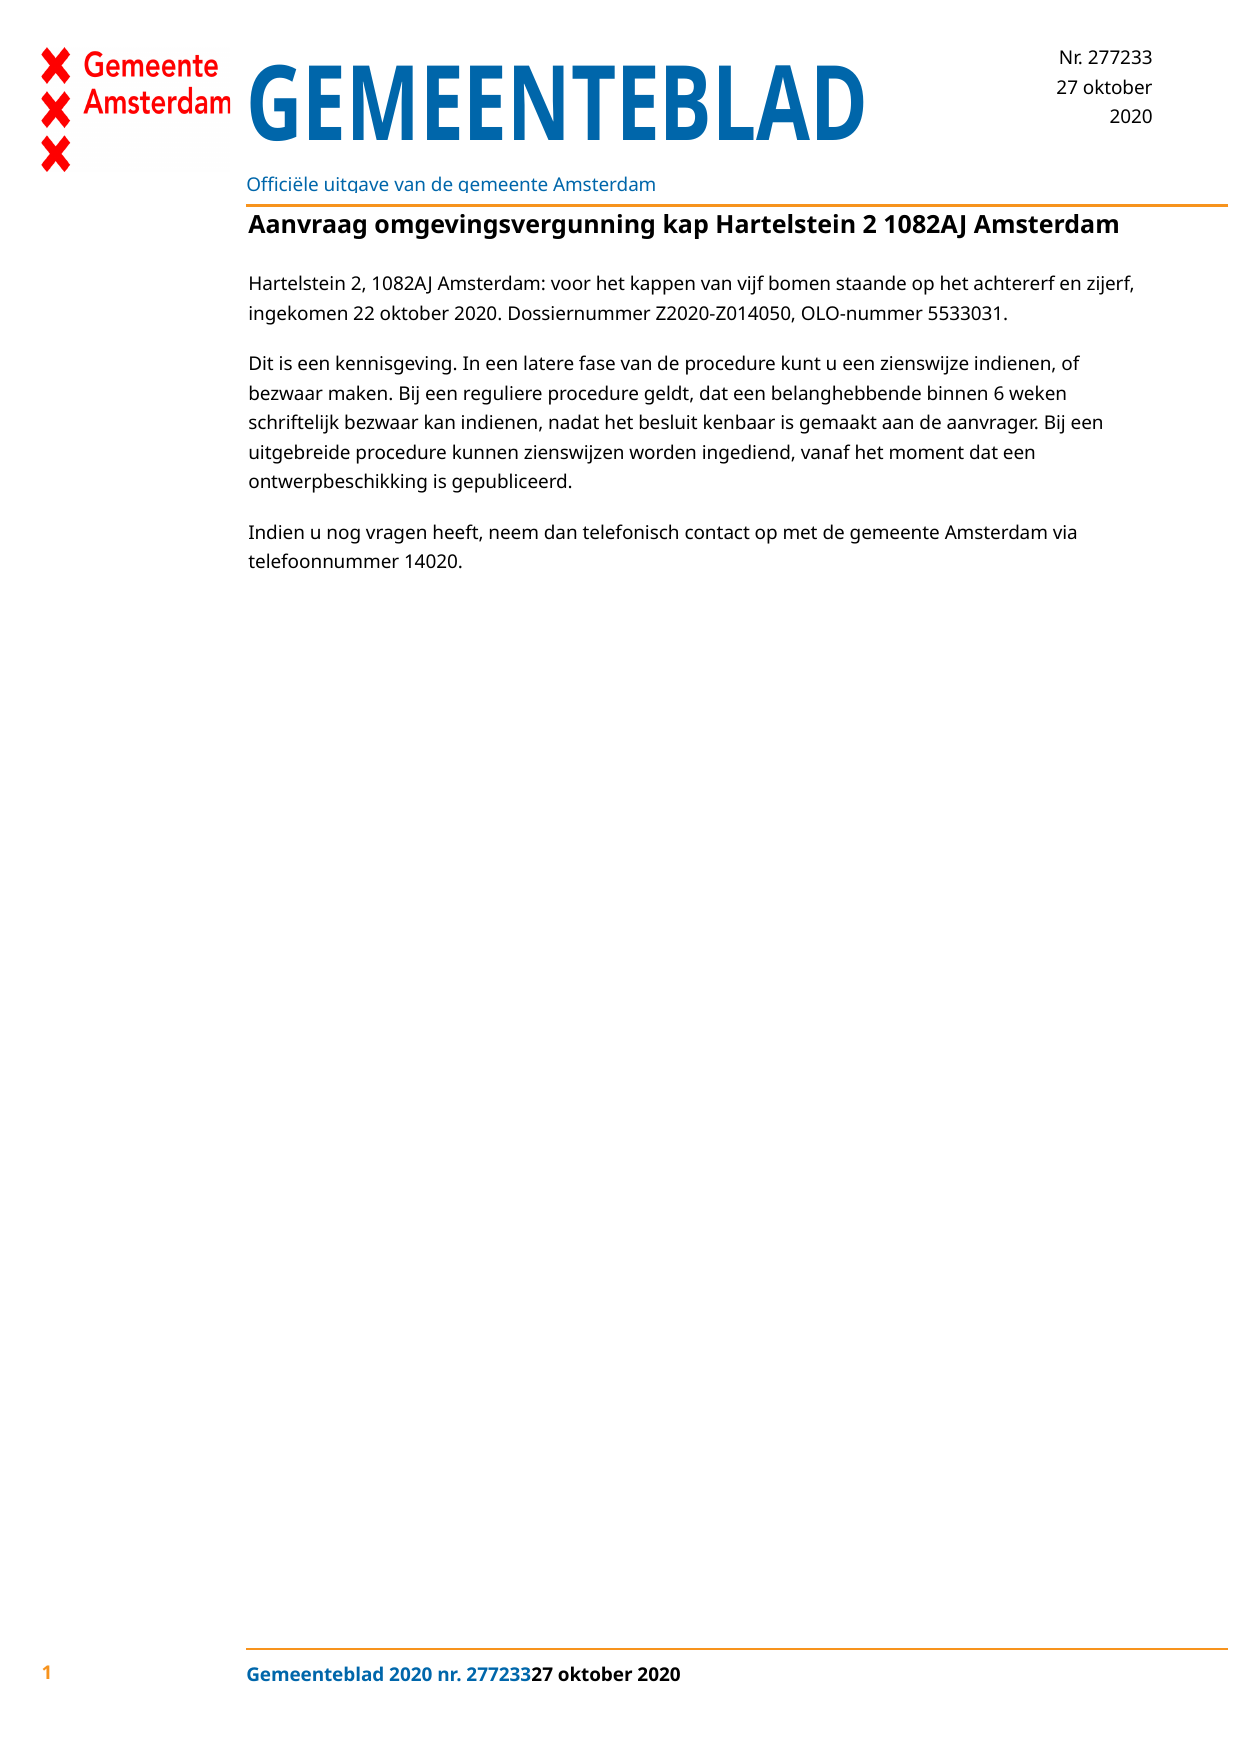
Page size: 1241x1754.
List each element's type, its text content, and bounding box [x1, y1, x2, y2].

text Indien u nog vragen heeft, neem dan telefonisch contact op met de gemeente Amsterdam via telefoonnummer 14020. [248, 519, 1152, 574]
picture [41, 47, 231, 172]
text Aanvraag omgevingsvergunning kap Hartelstein 2 1082AJ Amsterdam [248, 207, 1152, 241]
text Dit is een kennisgeving. In een latere fase van de procedure kunt u een zienswijze indienen, of bezwaar maken. Bij een reguliere procedure geldt, dat een belanghebbende binnen 6 weken schriftelijk bezwaar kan indienen, nadat het besluit kenbaar is gemaakt aan de aanvrager. Bij een uitgebreide procedure kunnen zienswijzen worden ingediend, vanaf het moment dat een ontwerpbeschikking is gepubliceerd. [248, 350, 1152, 494]
text Hartelstein 2, 1082AJ Amsterdam: voor het kappen van vijf bomen staande op het achtererf en zijerf, ingekomen 22 oktober 2020. Dossiernummer Z2020-Z014050, OLO-nummer 5533031. [248, 270, 1152, 326]
